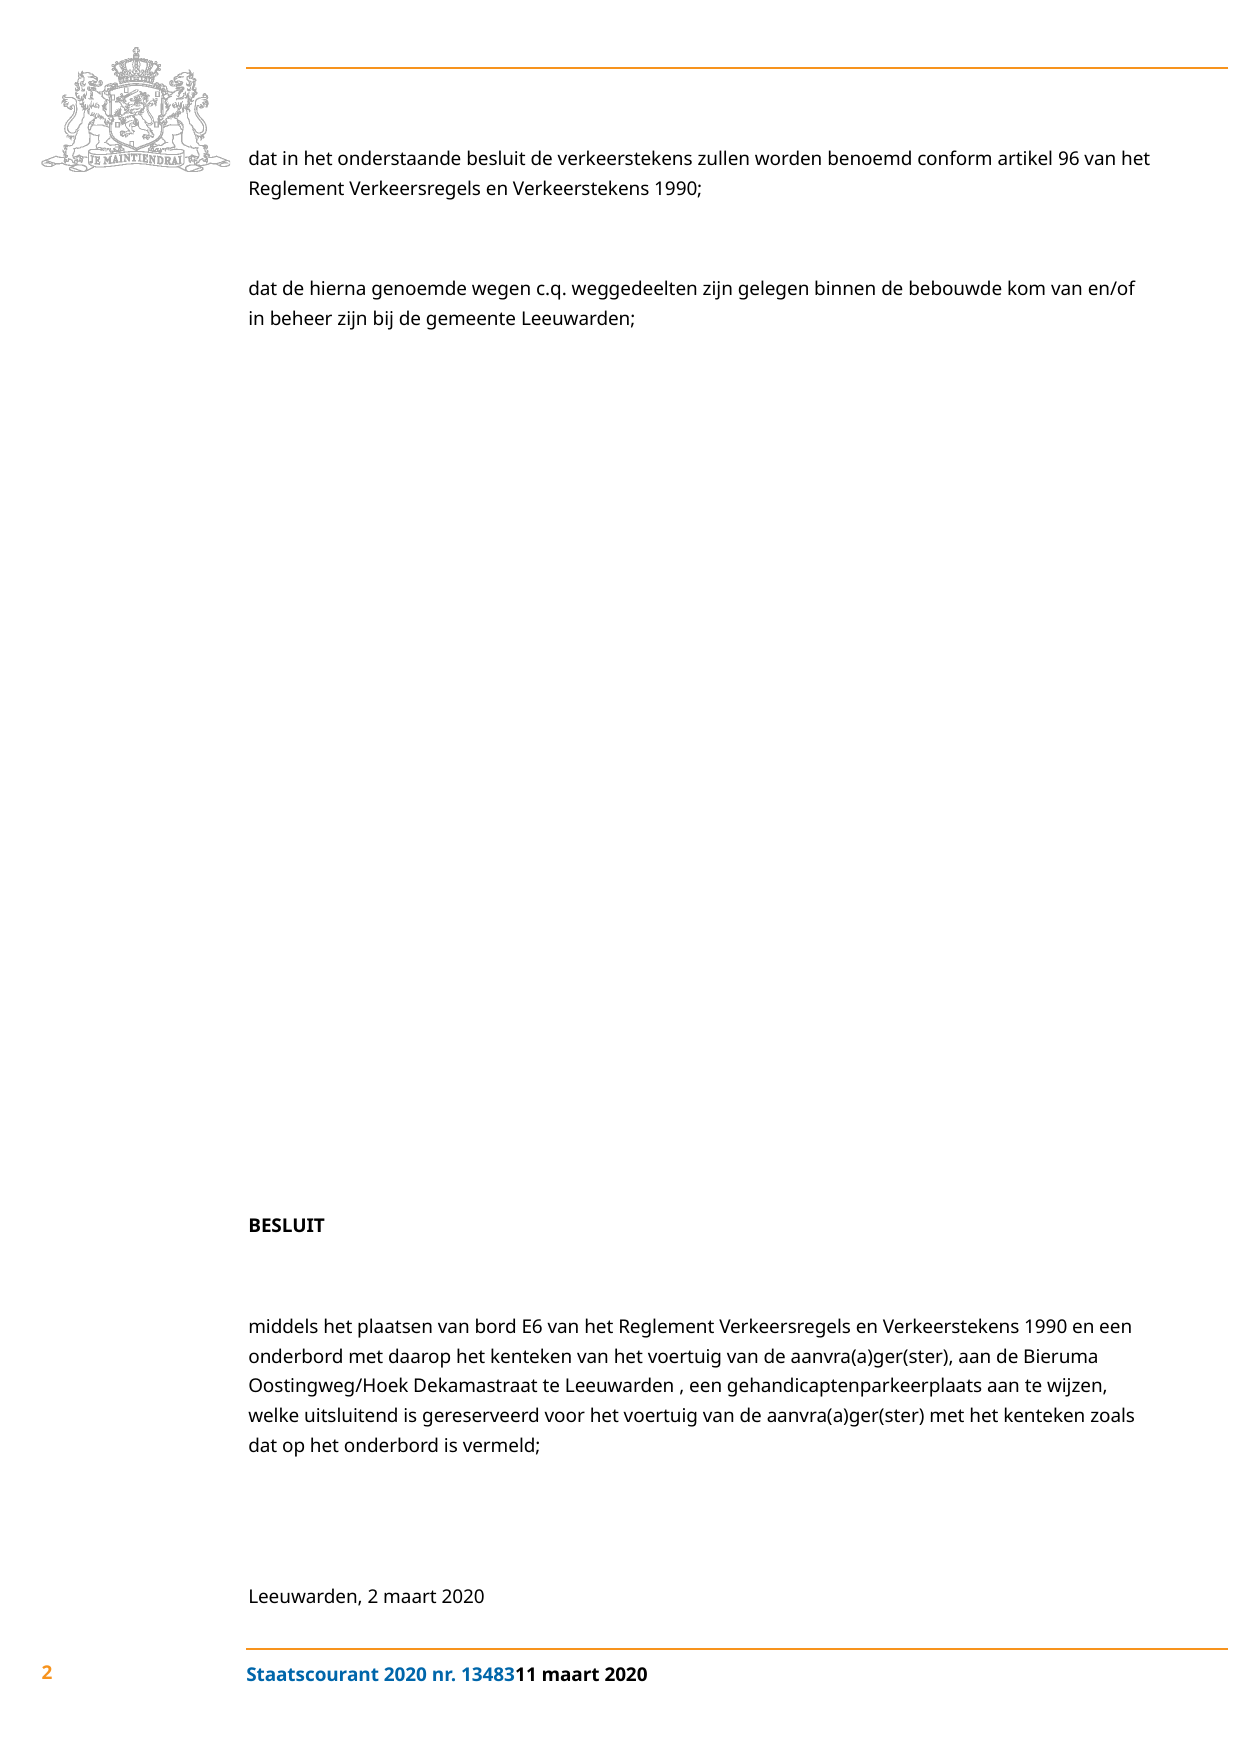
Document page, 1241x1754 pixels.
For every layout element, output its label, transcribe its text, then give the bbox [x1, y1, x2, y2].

text Leeuwarden, 2 maart 2020 [248, 1583, 1152, 1609]
text dat in het onderstaande besluit de verkeerstekens zullen worden benoemd conform artikel 96 van het Reglement Verkeersregels en Verkeerstekens 1990; [248, 145, 1152, 201]
text middels het plaatsen van bord E6 van het Reglement Verkeersregels en Verkeerstekens 1990 en een onderbord met daarop het kenteken van het voertuig van de aanvra(a)ger(ster), aan de Bieruma Oostingweg/Hoek Dekamastraat te Leeuwarden , een gehandicaptenparkeerplaats aan te wijzen, welke uitsluitend is gereserveerd voor het voertuig van de aanvra(a)ger(ster) met het kenteken zoals dat op het onderbord is vermeld; [248, 1313, 1152, 1458]
text BESLUIT [248, 1213, 1152, 1238]
text dat de hierna genoemde wegen c.q. weggedeelten zijn gelegen binnen de bebouwde kom van en/of in beheer zijn bij de gemeente Leeuwarden; [248, 276, 1152, 331]
picture [41, 47, 231, 172]
